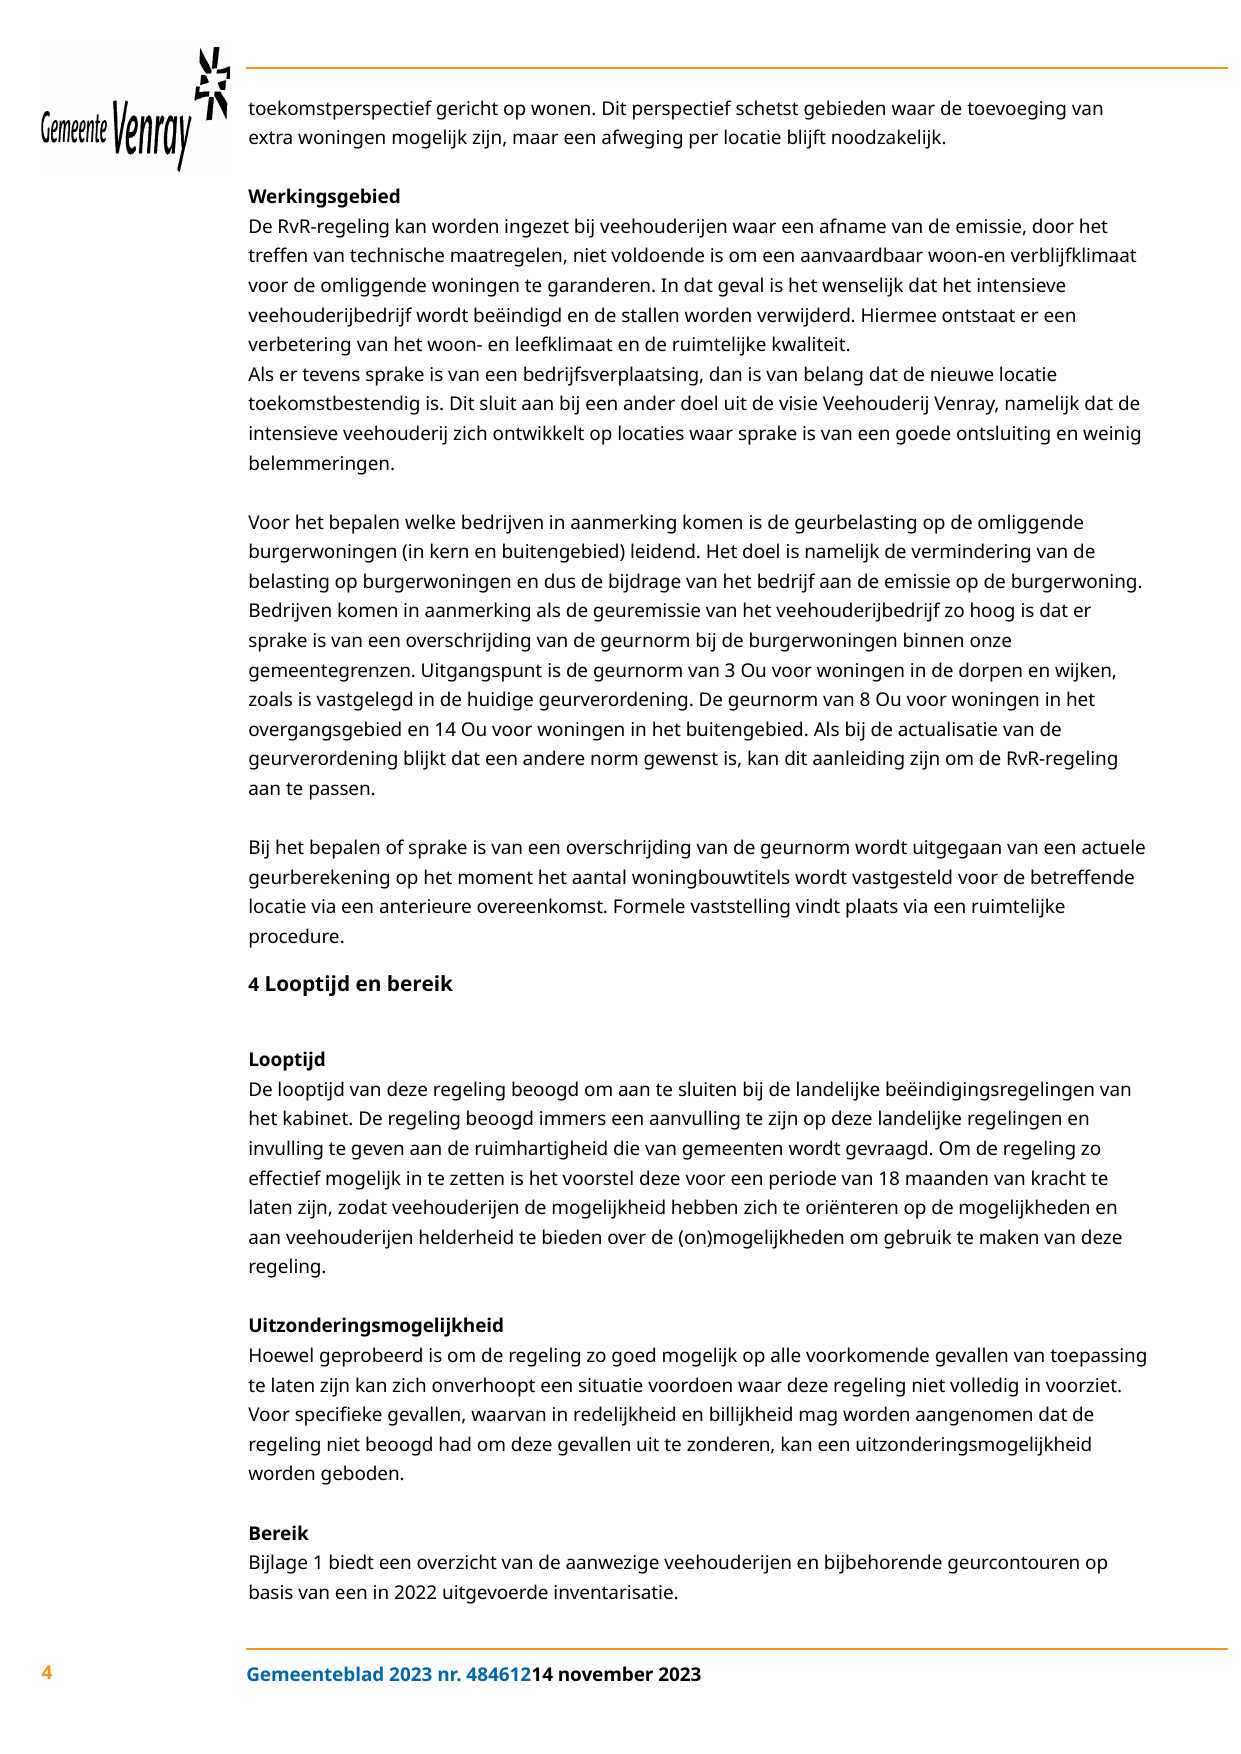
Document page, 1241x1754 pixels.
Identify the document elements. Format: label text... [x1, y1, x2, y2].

text De looptijd van deze regeling beoogd om aan te sluiten bij de landelijke beëindigingsregelingen van het kabinet. De regeling beoogd immers een aanvulling te zijn op deze landelijke regelingen en invulling te geven aan de ruimhartigheid die van gemeenten wordt gevraagd. Om de regeling zo effectief mogelijk in te zetten is het voorstel deze voor een periode van 18 maanden van kracht te laten zijn, zodat veehouderijen de mogelijkheid hebben zich te oriënteren op de mogelijkheden en aan veehouderijen helderheid te bieden over de (on)mogelijkheden om gebruik te maken van deze regeling. [248, 1076, 1152, 1279]
text Bedrijven komen in aanmerking als de geuremissie van het veehouderijbedrijf zo hoog is dat er sprake is van een overschrijding van de geurnorm bij de burgerwoningen binnen onze gemeentegrenzen. Uitgangspunt is de geurnorm van 3 Ou voor woningen in de dorpen en wijken, zoals is vastgelegd in de huidige geurverordening. De geurnorm van 8 Ou voor woningen in het overgangsgebied en 14 Ou voor woningen in het buitengebied. Als bij de actualisatie van de geurverordening blijkt dat een andere norm gewenst is, kan dit aanleiding zijn om de RvR-regeling aan te passen. [248, 598, 1152, 801]
text Werkingsgebied [248, 183, 1152, 209]
text Hoewel geprobeerd is om de regeling zo goed mogelijk op alle voorkomende gevallen van toepassing te laten zijn kan zich onverhoopt een situatie voordoen waar deze regeling niet volledig in voorziet. Voor specifieke gevallen, waarvan in redelijkheid en billijkheid mag worden aangenomen dat de regeling niet beoogd had om deze gevallen uit te zonderen, kan een uitzonderingsmogelijkheid worden geboden. [248, 1342, 1152, 1486]
picture [41, 47, 231, 172]
text Als er tevens sprake is van een bedrijfsverplaatsing, dan is van belang dat de nieuwe locatie toekomstbestendig is. Dit sluit aan bij een ander doel uit de visie Veehouderij Venray, namelijk dat de intensieve veehouderij zich ontwikkelt op locaties waar sprake is van een goede ontsluiting en weinig belemmeringen. [248, 361, 1152, 476]
text Voor het bepalen welke bedrijven in aanmerking komen is de geurbelasting op de omliggende burgerwoningen (in kern en buitengebied) leidend. Het doel is namelijk de vermindering van de belasting op burgerwoningen en dus de bijdrage van het bedrijf aan de emissie op de burgerwoning. [248, 509, 1152, 594]
text toekomstperspectief gericht op wonen. Dit perspectief schetst gebieden waar de toevoeging van extra woningen mogelijk zijn, maar een afweging per locatie blijft noodzakelijk. [248, 95, 1152, 150]
text Bij het bepalen of sprake is van een overschrijding van de geurnorm wordt uitgegaan van een actuele geurberekening op het moment het aantal woningbouwtitels wordt vastgesteld voor de betreffende locatie via een anterieure overeenkomst. Formele vaststelling vindt plaats via een ruimtelijke procedure. [248, 834, 1152, 949]
text Bereik [248, 1520, 1152, 1546]
text Bijlage 1 biedt een overzicht van de aanwezige veehouderijen en bijbehorende geurcontouren op basis van een in 2022 uitgevoerde inventarisatie. [248, 1549, 1152, 1605]
text 4 Looptijd en bereik [248, 969, 1152, 997]
text Looptijd [248, 1046, 1152, 1072]
text De RvR-regeling kan worden ingezet bij veehouderijen waar een afname van de emissie, door het treffen van technische maatregelen, niet voldoende is om een aanvaardbaar woon-en verblijfklimaat voor de omliggende woningen te garanderen. In dat geval is het wenselijk dat het intensieve veehouderijbedrijf wordt beëindigd en de stallen worden verwijderd. Hiermee ontstaat er een verbetering van het woon- en leefklimaat en de ruimtelijke kwaliteit. [248, 213, 1152, 357]
text Uitzonderingsmogelijkheid [248, 1313, 1152, 1338]
